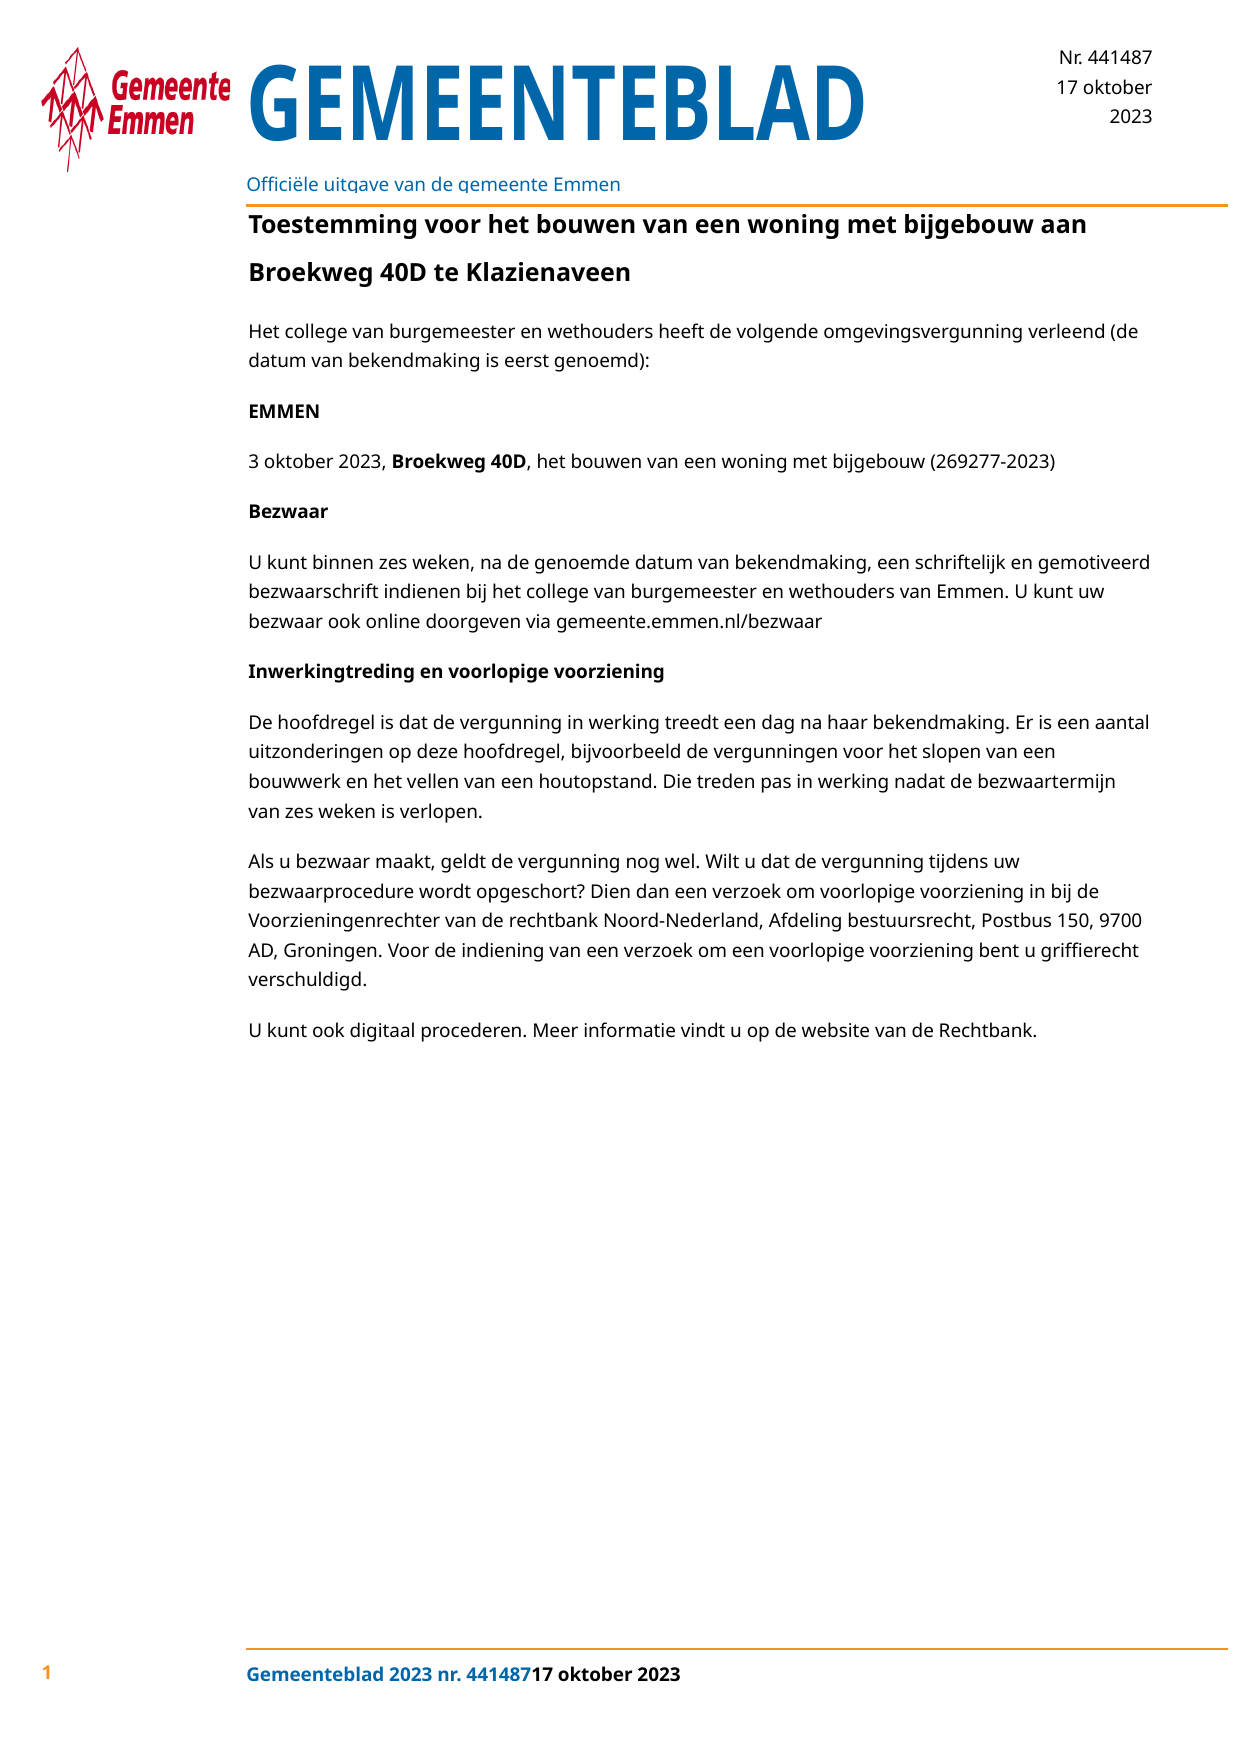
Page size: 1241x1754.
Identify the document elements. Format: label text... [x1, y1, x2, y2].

picture [41, 47, 231, 172]
text U kunt binnen zes weken, na de genoemde datum van bekendmaking, een schriftelijk en gemotiveerd bezwaarschrift indienen bij het college van burgemeester en wethouders van Emmen. U kunt uw bezwaar ook online doorgeven via gemeente.emmen.nl/bezwaar [248, 549, 1152, 634]
text Toestemming voor het bouwen van een woning met bijgebouw aan Broekweg 40D te Klazienaveen [248, 207, 1152, 288]
text De hoofdregel is dat de vergunning in werking treedt een dag na haar bekendmaking. Er is een aantal uitzonderingen op deze hoofdregel, bijvoorbeeld de vergunningen voor het slopen van een bouwwerk en het vellen van een houtopstand. Die treden pas in werking nadat de bezwaartermijn van zes weken is verlopen. [248, 709, 1152, 824]
text Als u bezwaar maakt, geldt de vergunning nog wel. Wilt u dat de vergunning tijdens uw bezwaarprocedure wordt opgeschort? Dien dan een verzoek om voorlopige voorziening in bij de Voorzieningenrechter van de rechtbank Noord-Nederland, Afdeling bestuursrecht, Postbus 150, 9700 AD, Groningen. Voor de indiening van een verzoek om een voorlopige voorziening bent u griffierecht verschuldigd. [248, 848, 1152, 992]
text Bezwaar [248, 499, 1152, 524]
text U kunt ook digitaal procederen. Meer informatie vindt u op de website van de Rechtbank. [248, 1017, 1152, 1043]
text Inwerkingtreding en voorlopige voorziening [248, 659, 1152, 684]
text Het college van burgemeester en wethouders heeft de volgende omgevingsvergunning verleend (de datum van bekendmaking is eerst genoemd): [248, 318, 1152, 373]
text EMMEN [248, 398, 1152, 424]
text 3 oktober 2023, Broekweg 40D, het bouwen van een woning met bijgebouw (269277-2023) [248, 448, 1152, 474]
